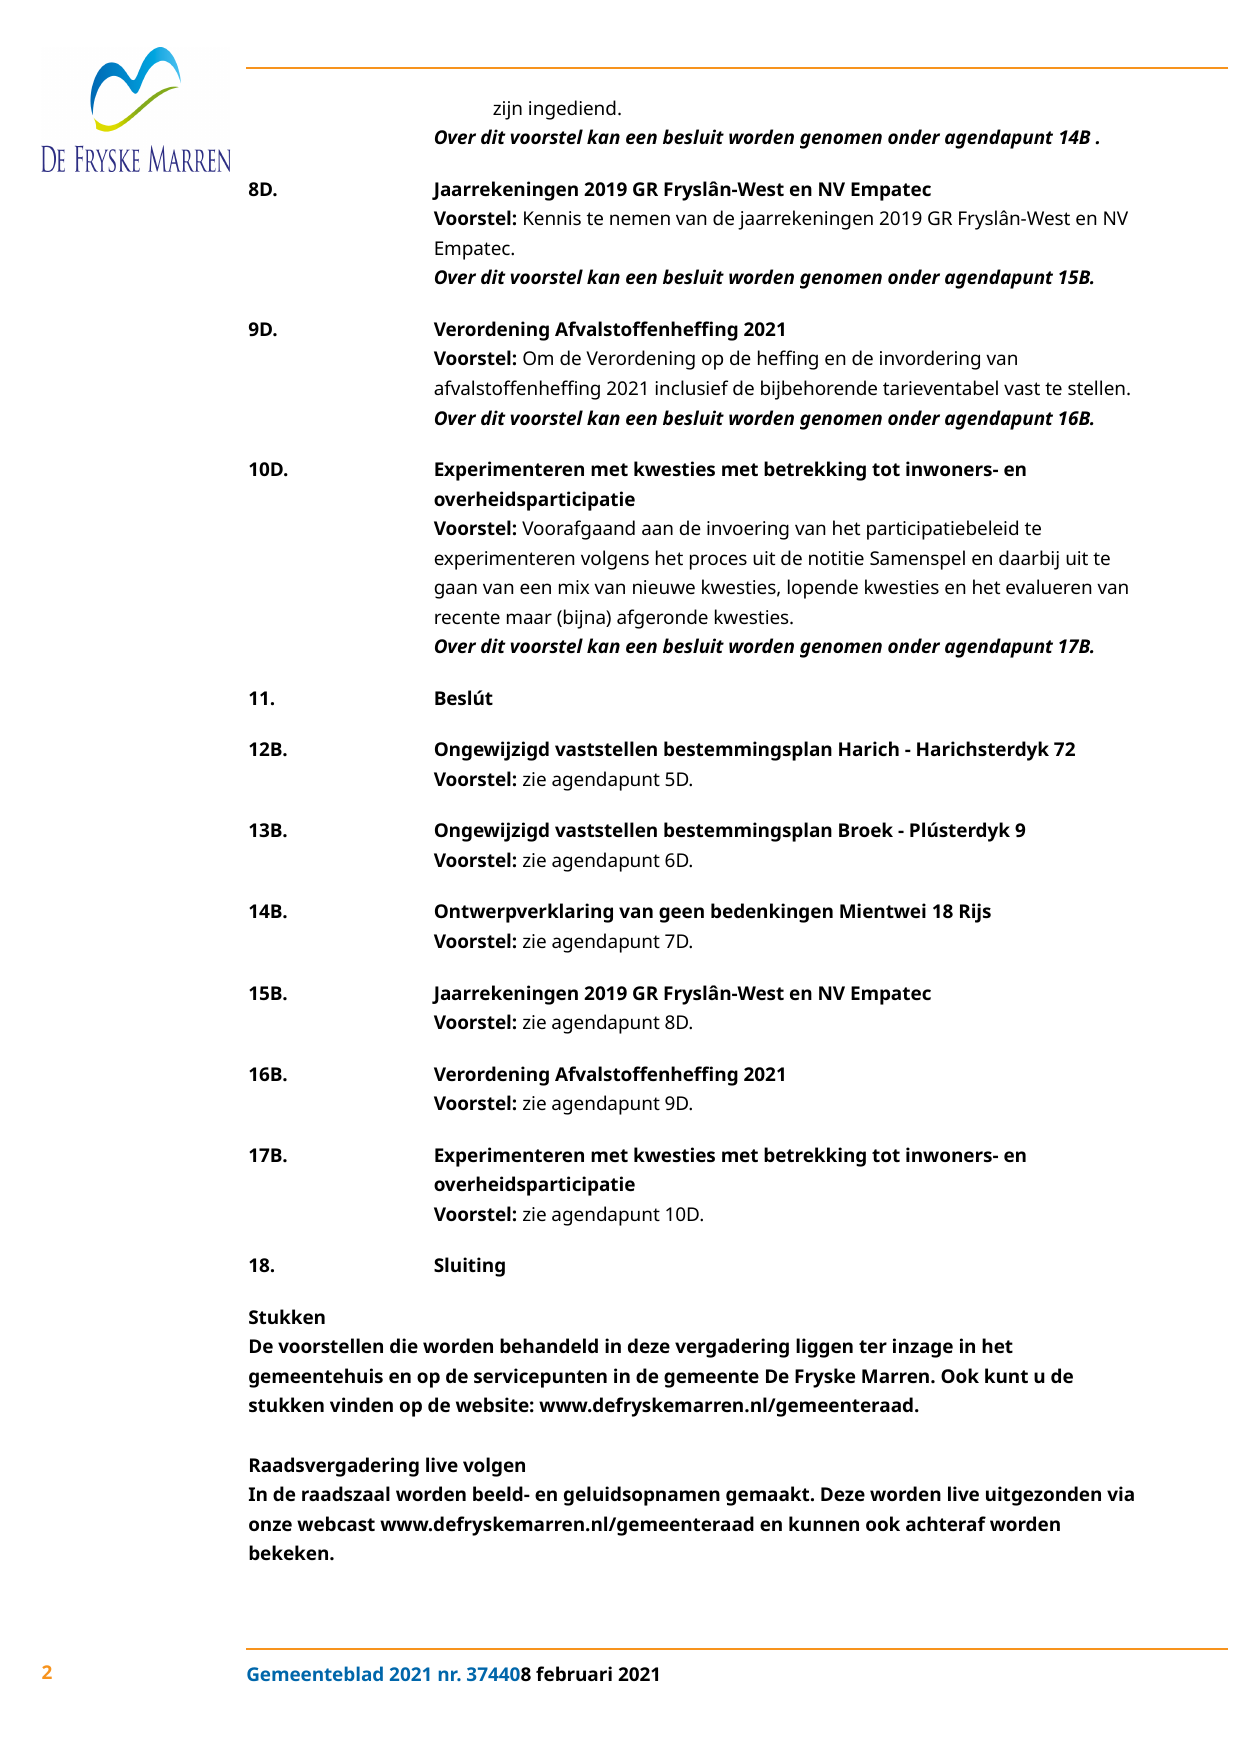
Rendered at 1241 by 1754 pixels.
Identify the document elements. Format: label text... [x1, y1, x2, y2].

table_cell [434, 1035, 1152, 1061]
table_cell Stukken De voorstellen die worden behandeld in deze vergadering liggen ter inzage in het gemeentehuis en op de servicepunten in de gemeente De Fryske Marren. Ook kunt u de stukken vinden op de website: www.defryskemarren.nl/gemeenteraad. Raadsvergadering live volgen In de raadszaal worden beeld- en geluidsopnamen gemaakt. Deze worden live uitgezonden via onze webcast www.defryskemarren.nl/gemeenteraad en kunnen ook achteraf worden bekeken. [248, 1304, 1152, 1566]
table_cell 18. [248, 1253, 433, 1278]
table_cell [248, 1035, 433, 1061]
table_cell [248, 954, 433, 980]
table_cell 17B. [248, 1142, 433, 1227]
table_cell [434, 954, 1152, 980]
table_cell 12B. [248, 737, 433, 792]
table_cell Ontwerpverklaring van geen bedenkingen Mientwei 18 Rijs Voorstel: zie agendapunt 7D. [434, 899, 1152, 954]
picture [41, 47, 231, 172]
table_cell [248, 150, 433, 176]
table_cell 15B. [248, 980, 433, 1035]
table_cell [248, 95, 433, 150]
table_cell 16B. [248, 1061, 433, 1116]
table_cell 11. [248, 685, 433, 711]
table_cell Jaarrekeningen 2019 GR Fryslân-West en NV Empatec Voorstel: Kennis te nemen van de jaarrekeningen 2019 GR Fryslân-West en NV Empatec. Over dit voorstel kan een besluit worden genomen onder agendapunt 15B. [434, 176, 1152, 290]
table_cell Verordening Afvalstoffenheffing 2021 Voorstel: Om de Verordening op de heffing en de invordering van afvalstoffenheffing 2021 inclusief de bijbehorende tarieventabel vast te stellen. Over dit voorstel kan een besluit worden genomen onder agendapunt 16B. [434, 316, 1152, 431]
table_cell [434, 1278, 1152, 1304]
table_cell [248, 290, 433, 316]
table_cell Ongewijzigd vaststellen bestemmingsplan Harich - Harichsterdyk 72 Voorstel: zie agendapunt 5D. [434, 737, 1152, 792]
table_cell 14B. [248, 899, 433, 954]
table_cell [248, 1227, 433, 1252]
table_cell [434, 1227, 1152, 1252]
table_cell Jaarrekeningen 2019 GR Fryslân-West en NV Empatec Voorstel: zie agendapunt 8D. [434, 980, 1152, 1035]
table_cell [434, 711, 1152, 737]
table_cell [434, 1116, 1152, 1142]
table_cell [434, 660, 1152, 685]
table_cell [248, 1278, 433, 1304]
table_cell [434, 431, 1152, 456]
table_cell Experimenteren met kwesties met betrekking tot inwoners- en overheidsparticipatie Voorstel: Voorafgaand aan de invoering van het participatiebeleid te experimenteren volgens het proces uit de notitie Samenspel en daarbij uit te gaan van een mix van nieuwe kwesties, lopende kwesties en het evalueren van recente maar (bijna) afgeronde kwesties. Over dit voorstel kan een besluit worden genomen onder agendapunt 17B. [434, 456, 1152, 659]
table_cell 13B. [248, 818, 433, 873]
table_cell Sluiting [434, 1253, 1152, 1278]
table_cell [434, 150, 1152, 176]
table_cell [434, 290, 1152, 316]
table_cell [434, 873, 1152, 899]
table_cell Beslút [434, 685, 1152, 711]
table_cell Experimenteren met kwesties met betrekking tot inwoners- en overheidsparticipatie Voorstel: zie agendapunt 10D. [434, 1142, 1152, 1227]
table_cell [248, 873, 433, 899]
table_cell [248, 1116, 433, 1142]
table_cell [248, 1566, 1152, 1592]
table_cell 9D. [248, 316, 433, 431]
table_cell [248, 792, 433, 818]
table_cell 8D. [248, 176, 433, 290]
table_cell 10D. [248, 456, 433, 659]
table_cell [248, 660, 433, 685]
table_cell Verordening Afvalstoffenheffing 2021 Voorstel: zie agendapunt 9D. [434, 1061, 1152, 1116]
table_cell [248, 711, 433, 737]
table_cell [248, 431, 433, 456]
table_cell zijn ingediend. Over dit voorstel kan een besluit worden genomen onder agendapunt 14B . [434, 95, 1152, 150]
table_cell [434, 792, 1152, 818]
table_cell Ongewijzigd vaststellen bestemmingsplan Broek - Plústerdyk 9 Voorstel: zie agendapunt 6D. [434, 818, 1152, 873]
